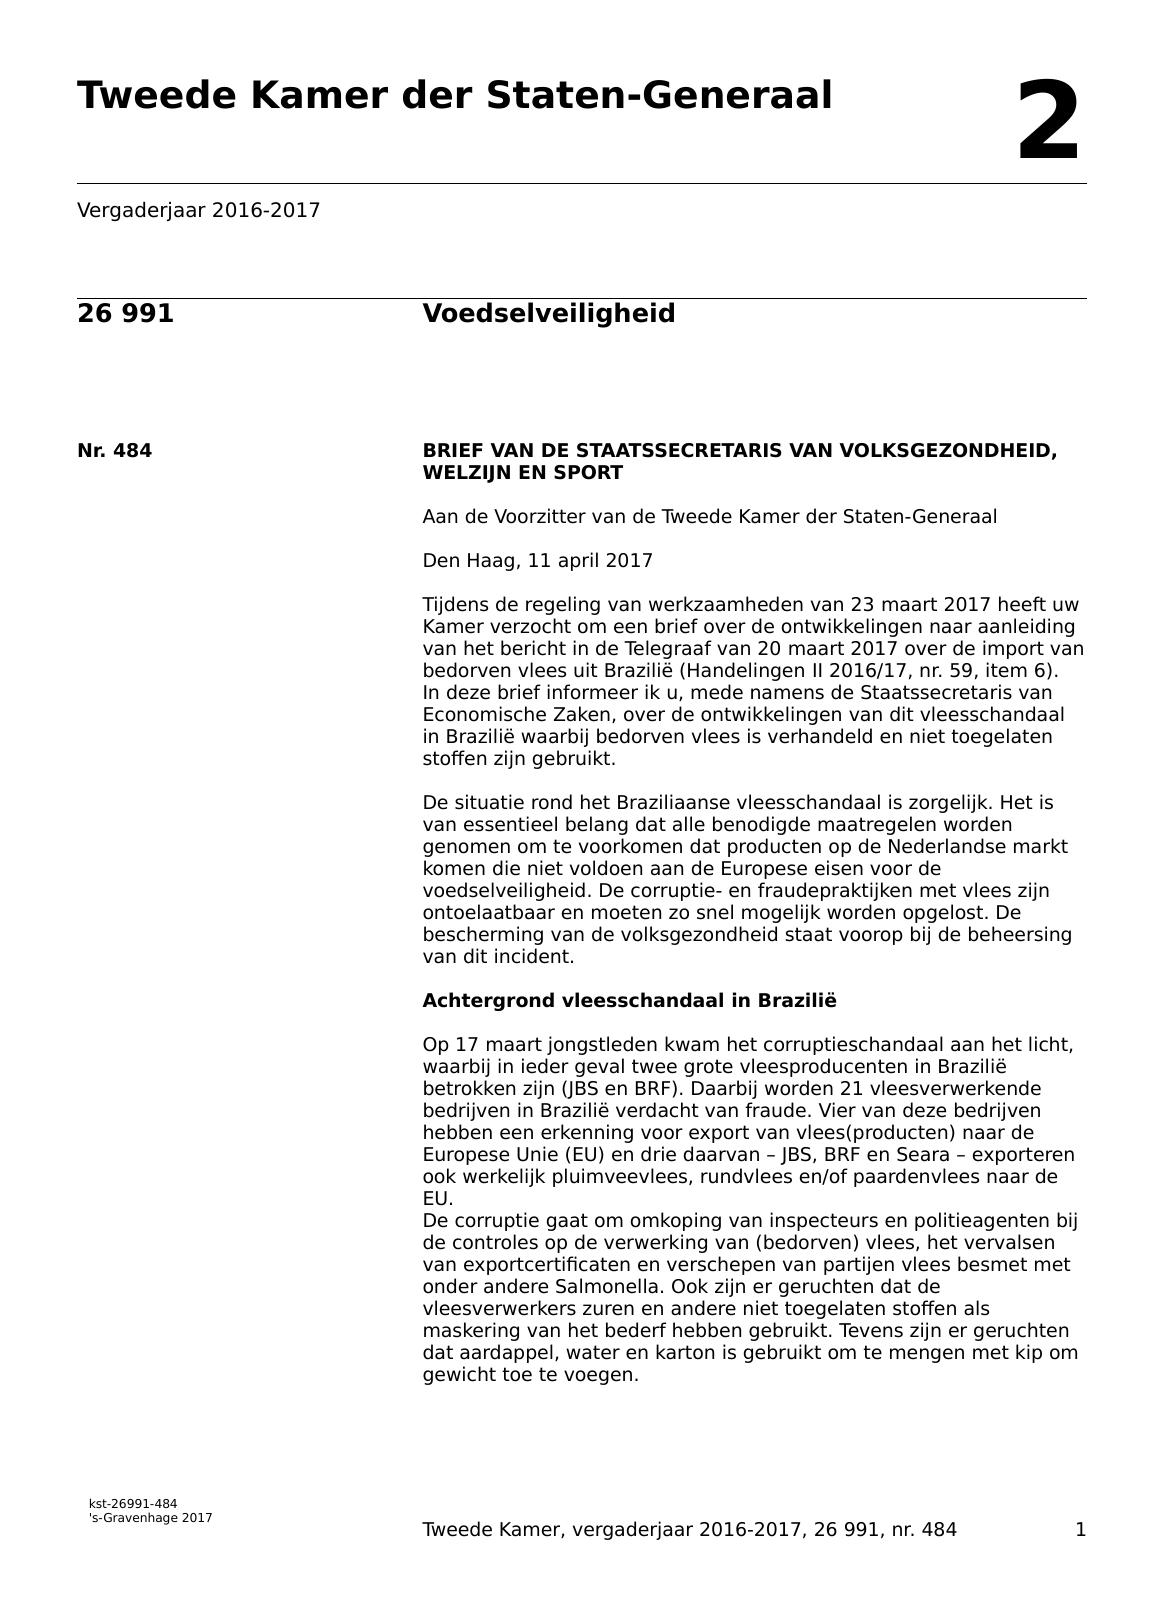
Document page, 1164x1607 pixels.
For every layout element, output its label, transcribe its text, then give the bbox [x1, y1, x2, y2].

text De corruptie gaat om omkoping van inspecteurs en politieagenten bij de controles op de verwerking van (bedorven) vlees, het vervalsen van exportcertificaten en verschepen van partijen vlees besmet met onder andere Salmonella. Ook zijn er geruchten dat de vleesverwerkers zuren en andere niet toegelaten stoffen als maskering van het bederf hebben gebruikt. Tevens zijn er geruchten dat aardappel, water en karton is gebruikt om te mengen met kip om gewicht toe te voegen. [422, 1210, 1087, 1386]
text Den Haag, 11 april 2017 [422, 550, 1087, 572]
table_cell Vergaderjaar 2016-2017 [77, 184, 1087, 298]
subtitle Achtergrond vleesschandaal in Brazilië [422, 990, 1087, 1012]
subtitle Nr. 484 BRIEF VAN DE STAATSSECRETARIS VAN VOLKSGEZONDHEID, WELZIJN EN SPORT [77, 440, 1087, 484]
text 's-Gravenhage 2017 [88, 1511, 323, 1525]
text Aan de Voorzitter van de Tweede Kamer der Staten-Generaal [422, 506, 1087, 528]
text Tijdens de regeling van werkzaamheden van 23 maart 2017 heeft uw Kamer verzocht om een brief over de ontwikkelingen naar aanleiding van het bericht in de Telegraaf van 20 maart 2017 over de import van bedorven vlees uit Brazilië (Handelingen II 2016/17, nr. 59, item 6). [422, 594, 1087, 682]
table_header Tweede Kamer der Staten-Generaal [77, 59, 886, 183]
table_header 2 [886, 59, 1087, 183]
text De situatie rond het Braziliaanse vleesschandaal is zorgelijk. Het is van essentieel belang dat alle benodigde maatregelen worden genomen om te voorkomen dat producten op de Nederlandse markt komen die niet voldoen aan de Europese eisen voor de voedselveiligheid. De corruptie- en fraudepraktijken met vlees zijn ontoelaatbaar en moeten zo snel mogelijk worden opgelost. De bescherming van de volksgezondheid staat voorop bij de beheersing van dit incident. [422, 792, 1087, 968]
text In deze brief informeer ik u, mede namens de Staatssecretaris van Economische Zaken, over de ontwikkelingen van dit vleesschandaal in Brazilië waarbij bedorven vlees is verhandeld en niet toegelaten stoffen zijn gebruikt. [422, 682, 1087, 770]
text Op 17 maart jongstleden kwam het corruptieschandaal aan het licht, waarbij in ieder geval twee grote vleesproducenten in Brazilië betrokken zijn (JBS en BRF). Daarbij worden 21 vleesverwerkende bedrijven in Brazilië verdacht van fraude. Vier van deze bedrijven hebben een erkenning voor export van vlees(producten) naar de Europese Unie (EU) en drie daarvan – JBS, BRF en Seara – exporteren ook werkelijk pluimveevlees, rundvlees en/of paardenvlees naar de EU. [422, 1034, 1087, 1210]
text kst-26991-484 [88, 1497, 323, 1511]
subtitle 26 991 Voedselveiligheid [77, 299, 1087, 329]
